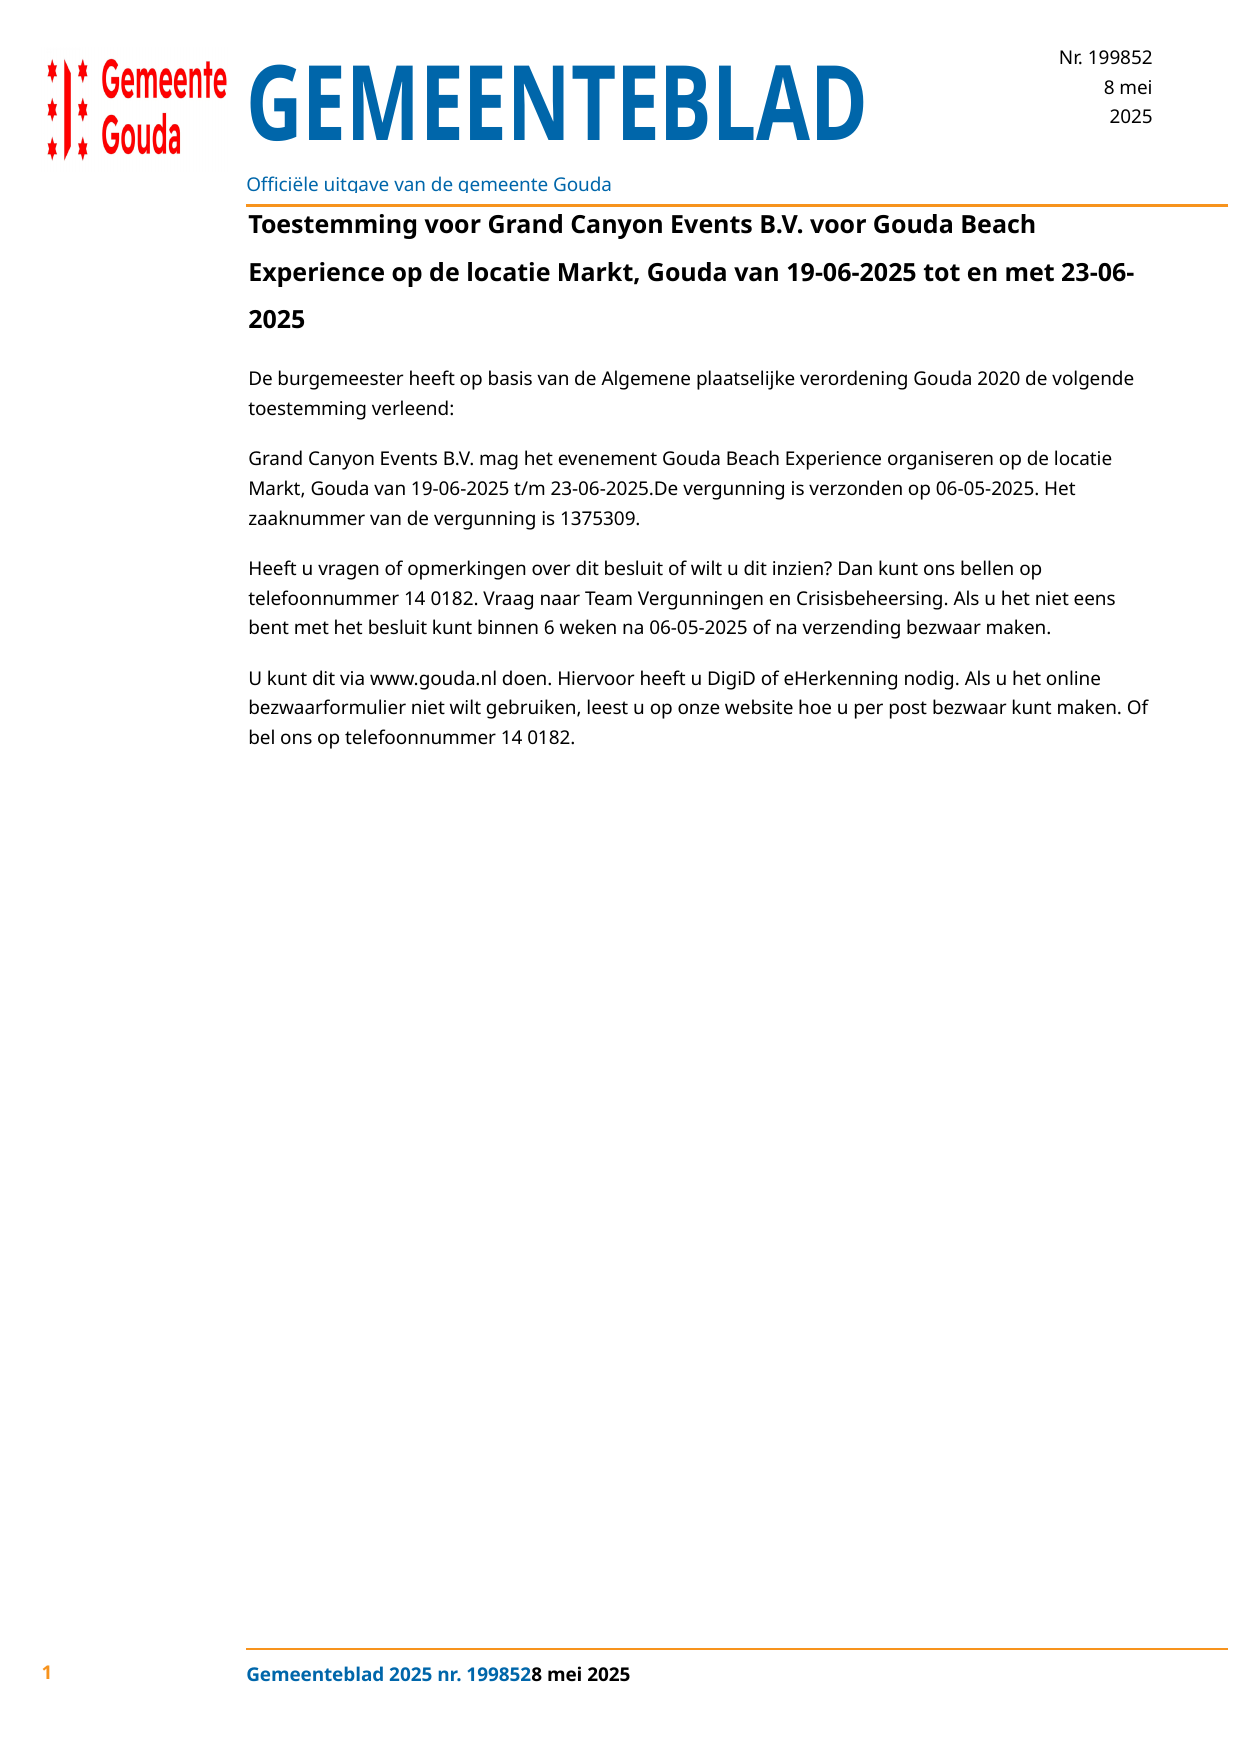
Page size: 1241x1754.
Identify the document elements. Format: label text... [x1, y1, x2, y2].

text U kunt dit via www.gouda.nl doen. Hiervoor heeft u DigiD of eHerkenning nodig. Als u het online bezwaarformulier niet wilt gebruiken, leest u op onze website hoe u per post bezwaar kunt maken. Of bel ons op telefoonnummer 14 0182. [248, 665, 1152, 749]
text De burgemeester heeft op basis van de Algemene plaatselijke verordening Gouda 2020 de volgende toestemming verleend: [248, 366, 1152, 421]
text Toestemming voor Grand Canyon Events B.V. voor Gouda Beach Experience op de locatie Markt, Gouda van 19-06-2025 tot en met 23-06-2025 [248, 207, 1152, 336]
text Grand Canyon Events B.V. mag het evenement Gouda Beach Experience organiseren op de locatie Markt, Gouda van 19-06-2025 t/m 23-06-2025.De vergunning is verzonden op 06-05-2025. Het zaaknummer van de vergunning is 1375309. [248, 446, 1152, 530]
text Heeft u vragen of opmerkingen over dit besluit of wilt u dit inzien? Dan kunt ons bellen op telefoonnummer 14 0182. Vraag naar Team Vergunningen en Crisisbeheersing. Als u het niet eens bent met het besluit kunt binnen 6 weken na 06-05-2025 of na verzending bezwaar maken. [248, 555, 1152, 640]
picture [41, 47, 231, 172]
